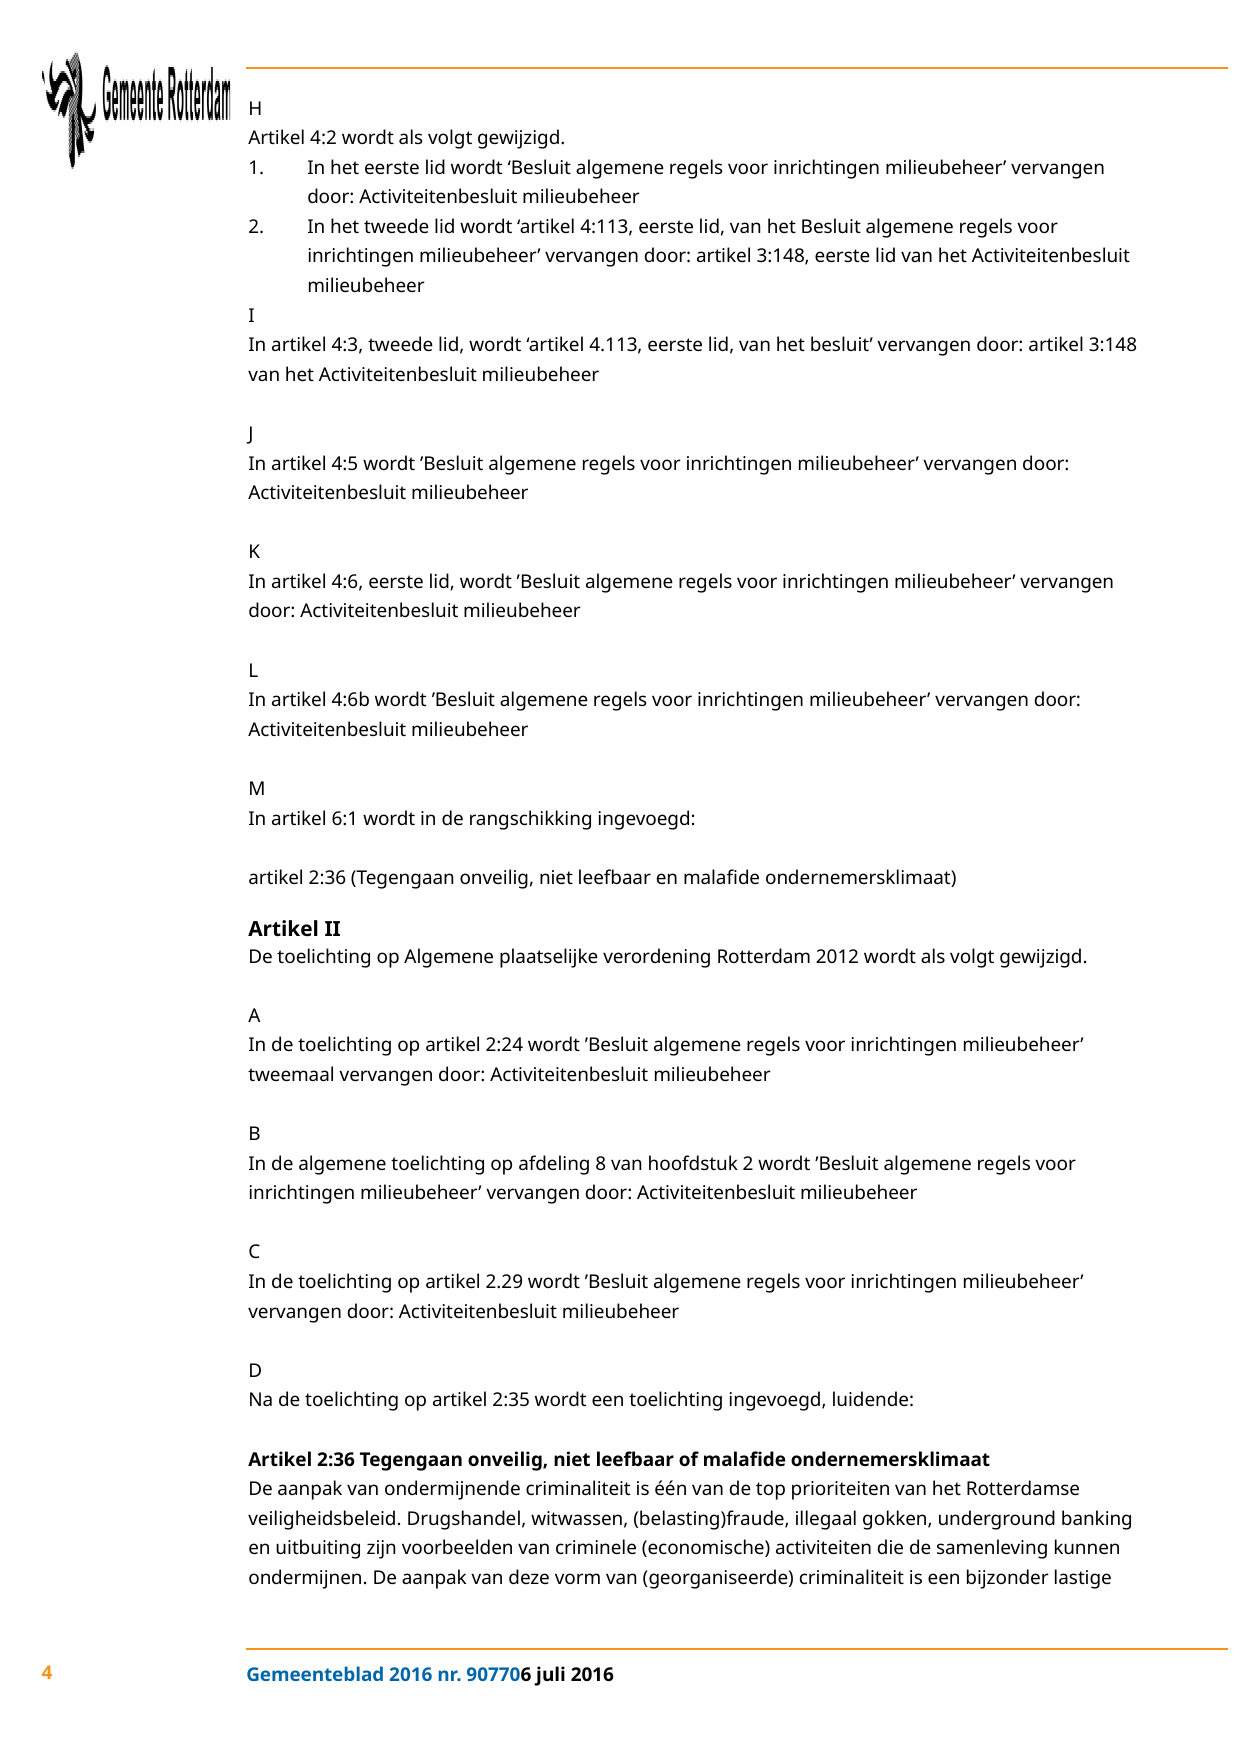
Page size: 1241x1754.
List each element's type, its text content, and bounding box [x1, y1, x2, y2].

text In de toelichting op artikel 2.29 wordt ’Besluit algemene regels voor inrichtingen milieubeheer’ vervangen door: Activiteitenbesluit milieubeheer [248, 1268, 1152, 1323]
text In de algemene toelichting op afdeling 8 van hoofdstuk 2 wordt ’Besluit algemene regels voor inrichtingen milieubeheer’ vervangen door: Activiteitenbesluit milieubeheer [248, 1150, 1152, 1205]
text J [248, 420, 1152, 446]
text De toelichting op Algemene plaatselijke verordening Rotterdam 2012 wordt als volgt gewijzigd. [248, 943, 1152, 968]
text A [248, 1002, 1152, 1028]
list In het tweede lid wordt ‘artikel 4:113, eerste lid, van het Besluit algemene regels voor inrichtingen milieubeheer’ vervangen door: artikel 3:148, eerste lid van het Activiteitenbesluit milieubeheer [248, 213, 1152, 298]
text In artikel 6:1 wordt in de rangschikking ingevoegd: [248, 805, 1152, 831]
text D [248, 1357, 1152, 1383]
text Artikel 2:36 Tegengaan onveilig, niet leefbaar of malafide ondernemersklimaat [248, 1446, 1152, 1471]
text artikel 2:36 (Tegengaan onveilig, niet leefbaar en malafide ondernemersklimaat) [248, 864, 1152, 890]
text M [248, 775, 1152, 801]
text I [248, 302, 1152, 328]
text Artikel 4:2 wordt als volgt gewijzigd. [248, 124, 1152, 150]
text Artikel II [248, 914, 1152, 943]
text H [248, 95, 1152, 121]
text In artikel 4:5 wordt ’Besluit algemene regels voor inrichtingen milieubeheer’ vervangen door: Activiteitenbesluit milieubeheer [248, 450, 1152, 505]
text B [248, 1120, 1152, 1146]
text In artikel 4:6b wordt ’Besluit algemene regels voor inrichtingen milieubeheer’ vervangen door: Activiteitenbesluit milieubeheer [248, 686, 1152, 742]
text C [248, 1239, 1152, 1264]
text In de toelichting op artikel 2:24 wordt ’Besluit algemene regels voor inrichtingen milieubeheer’ tweemaal vervangen door: Activiteitenbesluit milieubeheer [248, 1032, 1152, 1087]
text L [248, 657, 1152, 683]
text K [248, 538, 1152, 564]
text In artikel 4:6, eerste lid, wordt ’Besluit algemene regels voor inrichtingen milieubeheer’ vervangen door: Activiteitenbesluit milieubeheer [248, 568, 1152, 623]
picture [41, 47, 231, 172]
text Na de toelichting op artikel 2:35 wordt een toelichting ingevoegd, luidende: [248, 1387, 1152, 1412]
text In artikel 4:3, tweede lid, wordt ‘artikel 4.113, eerste lid, van het besluit’ vervangen door: artikel 3:148 van het Activiteitenbesluit milieubeheer [248, 331, 1152, 387]
list In het eerste lid wordt ‘Besluit algemene regels voor inrichtingen milieubeheer’ vervangen door: Activiteitenbesluit milieubeheer [248, 154, 1152, 209]
text De aanpak van ondermijnende criminaliteit is één van de top prioriteiten van het Rotterdamse veiligheidsbeleid. Drugshandel, witwassen, (belasting)fraude, illegaal gokken, underground banking en uitbuiting zijn voorbeelden van criminele (economische) activiteiten die de samenleving kunnen ondermijnen. De aanpak van deze vorm van (georganiseerde) criminaliteit is een bijzonder lastige [248, 1475, 1152, 1590]
